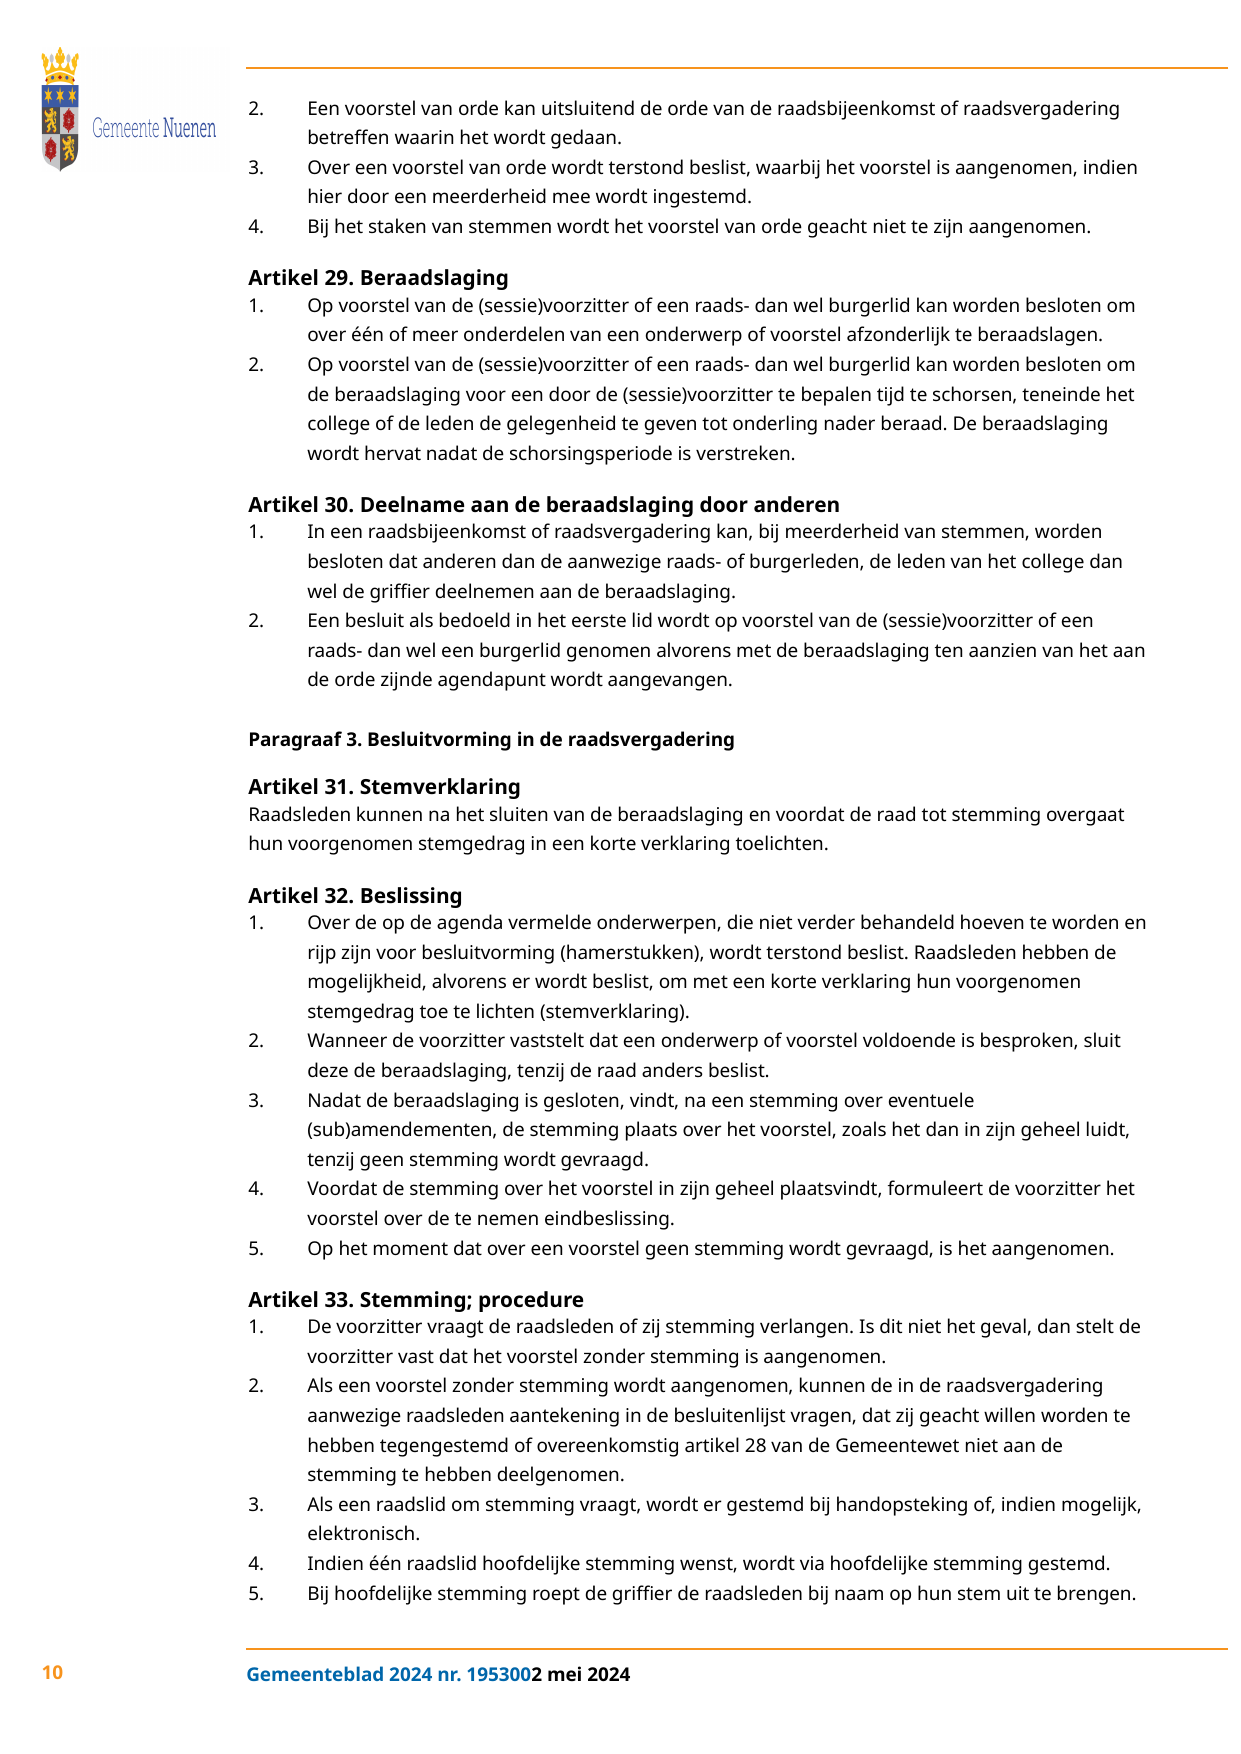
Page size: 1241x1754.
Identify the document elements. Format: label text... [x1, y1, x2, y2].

text Artikel 29. Beraadslaging [248, 263, 1152, 292]
list Op het moment dat over een voorstel geen stemming wordt gevraagd, is het aangenomen. [248, 1235, 1152, 1260]
list In een raadsbijeenkomst of raadsvergadering kan, bij meerderheid van stemmen, worden besloten dat anderen dan de aanwezige raads- of burgerleden, de leden van het college dan wel de griffier deelnemen aan de beraadslaging. [248, 519, 1152, 604]
text Paragraaf 3. Besluitvorming in de raadsvergadering [248, 726, 1152, 752]
text Artikel 33. Stemming; procedure [248, 1285, 1152, 1313]
list Voordat de stemming over het voorstel in zijn geheel plaatsvindt, formuleert de voorzitter het voorstel over de te nemen eindbeslissing. [248, 1176, 1152, 1231]
list De voorzitter vraagt de raadsleden of zij stemming verlangen. Is dit niet het geval, dan stelt de voorzitter vast dat het voorstel zonder stemming is aangenomen. [248, 1313, 1152, 1369]
list Een besluit als bedoeld in het eerste lid wordt op voorstel van de (sessie)voorzitter of een raads- dan wel een burgerlid genomen alvorens met de beraadslaging ten aanzien van het aan de orde zijnde agendapunt wordt aangevangen. [248, 607, 1152, 692]
list Wanneer de voorzitter vaststelt dat een onderwerp of voorstel voldoende is besproken, sluit deze de beraadslaging, tenzij de raad anders beslist. [248, 1028, 1152, 1083]
list Een voorstel van orde kan uitsluitend de orde van de raadsbijeenkomst of raadsvergadering betreffen waarin het wordt gedaan. [248, 95, 1152, 150]
text Artikel 30. Deelname aan de beraadslaging door anderen [248, 490, 1152, 519]
list Bij hoofdelijke stemming roept de griffier de raadsleden bij naam op hun stem uit te brengen. [248, 1580, 1152, 1606]
text Artikel 31. Stemverklaring [248, 772, 1152, 801]
text Raadsleden kunnen na het sluiten van de beraadslaging en voordat de raad tot stemming overgaat hun voorgenomen stemgedrag in een korte verklaring toelichten. [248, 801, 1152, 856]
list Als een raadslid om stemming vraagt, wordt er gestemd bij handopsteking of, indien mogelijk, elektronisch. [248, 1491, 1152, 1546]
list Op voorstel van de (sessie)voorzitter of een raads- dan wel burgerlid kan worden besloten om de beraadslaging voor een door de (sessie)voorzitter te bepalen tijd te schorsen, teneinde het college of de leden de gelegenheid te geven tot onderling nader beraad. De beraadslaging wordt hervat nadat de schorsingsperiode is verstreken. [248, 351, 1152, 466]
list Als een voorstel zonder stemming wordt aangenomen, kunnen de in de raadsvergadering aanwezige raadsleden aantekening in de besluitenlijst vragen, dat zij geacht willen worden te hebben tegengestemd of overeenkomstig artikel 28 van de Gemeentewet niet aan de stemming te hebben deelgenomen. [248, 1373, 1152, 1487]
list Over de op de agenda vermelde onderwerpen, die niet verder behandeld hoeven te worden en rijp zijn voor besluitvorming (hamerstukken), wordt terstond beslist. Raadsleden hebben de mogelijkheid, alvorens er wordt beslist, om met een korte verklaring hun voorgenomen stemgedrag toe te lichten (stemverklaring). [248, 909, 1152, 1024]
list Bij het staken van stemmen wordt het voorstel van orde geacht niet te zijn aangenomen. [248, 213, 1152, 239]
list Indien één raadslid hoofdelijke stemming wenst, wordt via hoofdelijke stemming gestemd. [248, 1550, 1152, 1576]
list Op voorstel van de (sessie)voorzitter of een raads- dan wel burgerlid kan worden besloten om over één of meer onderdelen van een onderwerp of voorstel afzonderlijk te beraadslagen. [248, 292, 1152, 347]
picture [41, 47, 231, 172]
list Nadat de beraadslaging is gesloten, vindt, na een stemming over eventuele (sub)amendementen, de stemming plaats over het voorstel, zoals het dan in zijn geheel luidt, tenzij geen stemming wordt gevraagd. [248, 1087, 1152, 1172]
list Over een voorstel van orde wordt terstond beslist, waarbij het voorstel is aangenomen, indien hier door een meerderheid mee wordt ingestemd. [248, 154, 1152, 209]
text Artikel 32. Beslissing [248, 881, 1152, 909]
